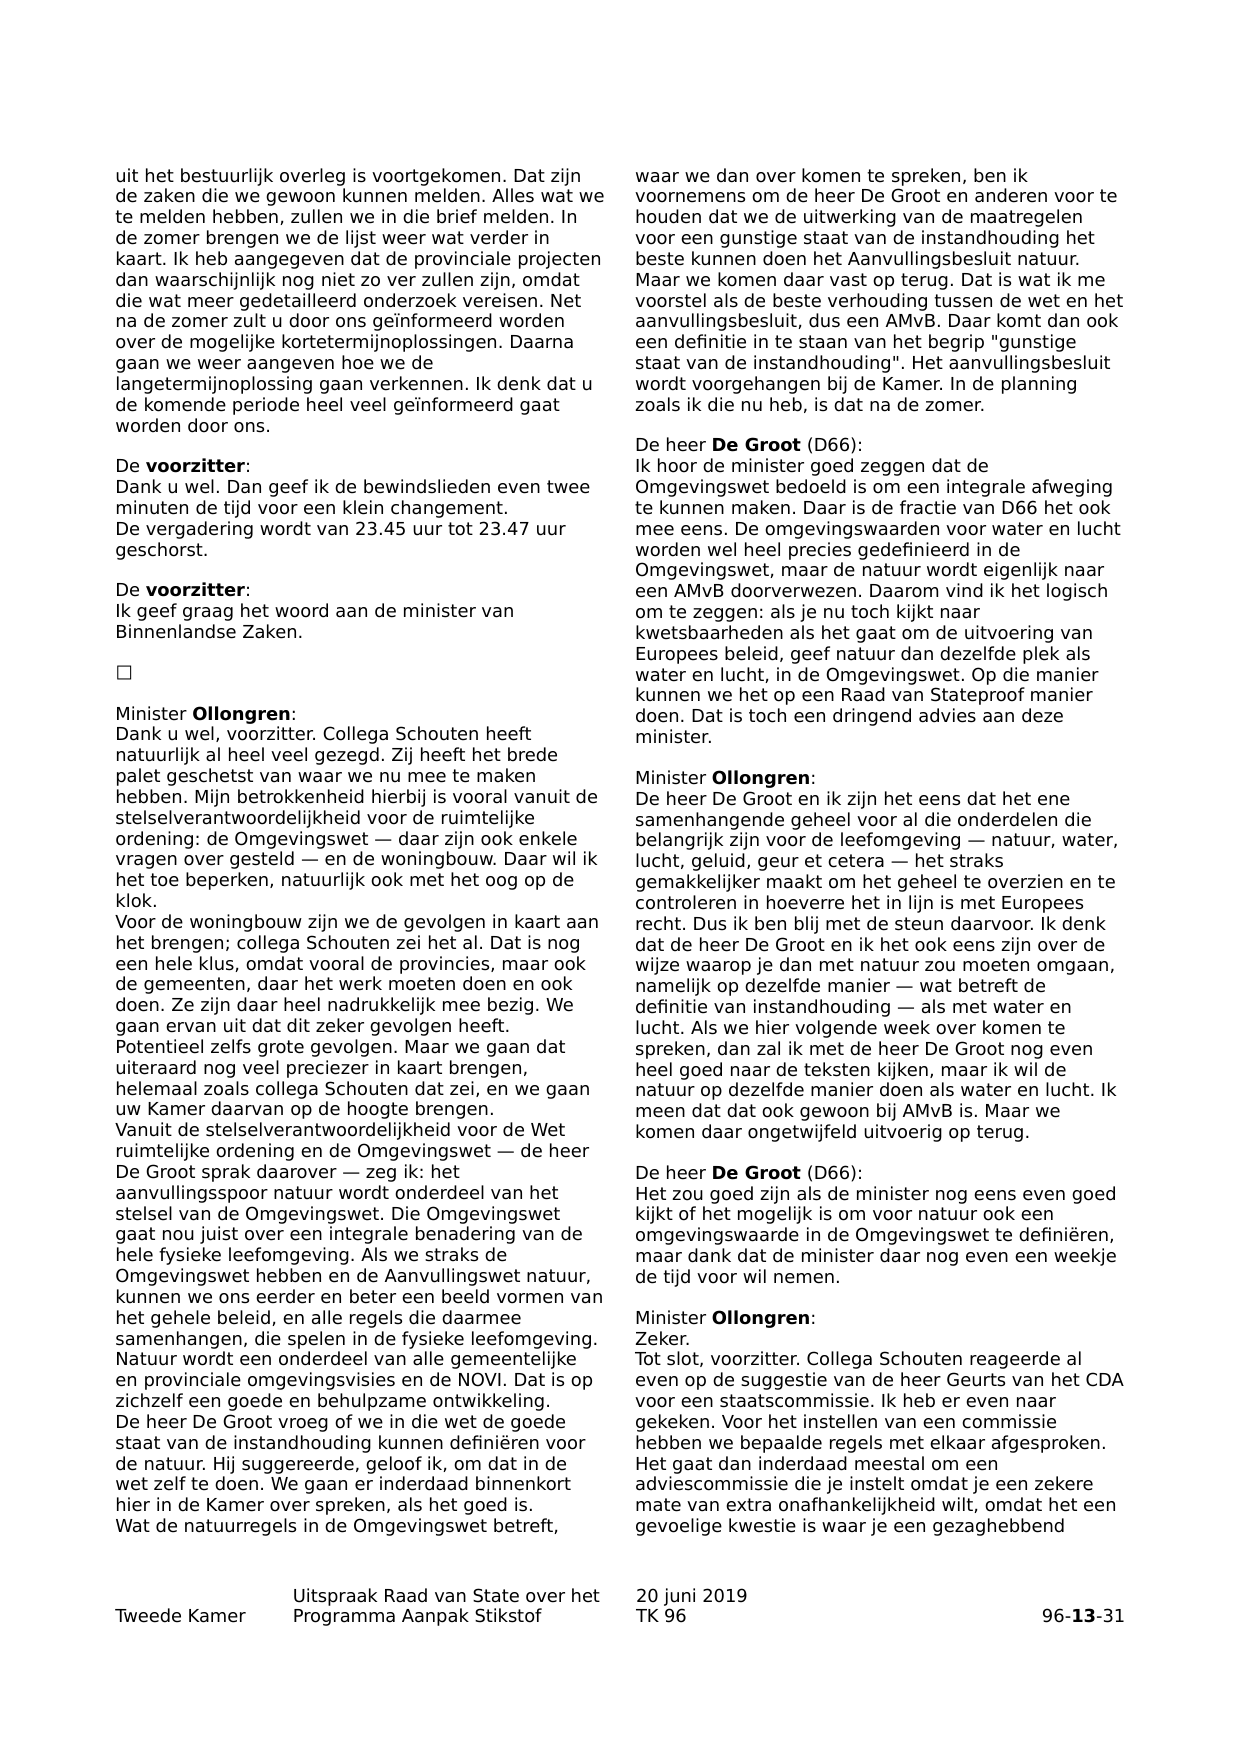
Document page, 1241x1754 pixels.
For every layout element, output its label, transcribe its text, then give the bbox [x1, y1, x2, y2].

text Vanuit de stelselverantwoordelijkheid voor de Wet ruimtelijke ordening en de Omgevingswet — de heer De Groot sprak daarover — zeg ik: het aanvullingsspoor natuur wordt onderdeel van het stelsel van de Omgevingswet. Die Omgevingswet gaat nou juist over een integrale benadering van de hele fysieke leefomgeving. Als we straks de Omgevingswet hebben en de Aanvullingswet natuur, kunnen we ons eerder en beter een beeld vormen van het gehele beleid, en alle regels die daarmee samenhangen, die spelen in de fysieke leefomgeving. Natuur wordt een onderdeel van alle gemeentelijke en provinciale omgevingsvisies en de NOVI. Dat is op zichzelf een goede en behulpzame ontwikkeling. [115, 1120, 605, 1412]
text De heer De Groot vroeg of we in die wet de goede staat van de instandhouding kunnen definiëren voor de natuur. Hij suggereerde, geloof ik, om dat in de wet zelf te doen. We gaan er inderdaad binnenkort hier in de Kamer over spreken, als het goed is. [115, 1412, 605, 1516]
text uit het bestuurlijk overleg is voortgekomen. Dat zijn de zaken die we gewoon kunnen melden. Alles wat we te melden hebben, zullen we in die brief melden. In de zomer brengen we de lijst weer wat verder in kaart. Ik heb aangegeven dat de provinciale projecten dan waarschijnlijk nog niet zo ver zullen zijn, omdat die wat meer gedetailleerd onderzoek vereisen. Net na de zomer zult u door ons geïnformeerd worden over de mogelijke kortetermijnoplossingen. Daarna gaan we weer aangeven hoe we de langetermijnoplossing gaan verkennen. Ik denk dat u de komende periode heel veel geïnformeerd gaat worden door ons. [115, 165, 605, 436]
text Minister Ollongren: [635, 1307, 1125, 1328]
text Ik hoor de minister goed zeggen dat de Omgevingswet bedoeld is om een integrale afweging te kunnen maken. Daar is de fractie van D66 het ook mee eens. De omgevingswaarden voor water en lucht worden wel heel precies gedefinieerd in de Omgevingswet, maar de natuur wordt eigenlijk naar een AMvB doorverwezen. Daarom vind ik het logisch om te zeggen: als je nu toch kijkt naar kwetsbaarheden als het gaat om de uitvoering van Europees beleid, geef natuur dan dezelfde plek als water en lucht, in de Omgevingswet. Op die manier kunnen we het op een Raad van Stateproof manier doen. Dat is toch een dringend advies aan deze minister. [635, 456, 1125, 748]
text ⬜ [115, 663, 605, 683]
text De voorzitter: [115, 580, 605, 601]
text Dank u wel. Dan geef ik de bewindslieden even twee minuten de tijd voor een klein changement. [115, 477, 605, 518]
text Tot slot, voorzitter. Collega Schouten reageerde al even op de suggestie van de heer Geurts van het CDA voor een staatscommissie. Ik heb er even naar gekeken. Voor het instellen van een commissie hebben we bepaalde regels met elkaar afgesproken. Het gaat dan inderdaad meestal om een adviescommissie die je instelt omdat je een zekere mate van extra onafhankelijkheid wilt, omdat het een gevoelige kwestie is waar je een gezaghebbend [635, 1349, 1125, 1537]
text De vergadering wordt van 23.45 uur tot 23.47 uur geschorst. [115, 518, 605, 560]
text De heer De Groot (D66): [635, 435, 1125, 456]
text waar we dan over komen te spreken, ben ik voornemens om de heer De Groot en anderen voor te houden dat we de uitwerking van de maatregelen voor een gunstige staat van de instandhouding het beste kunnen doen het Aanvullingsbesluit natuur. Maar we komen daar vast op terug. Dat is wat ik me voorstel als de beste verhouding tussen de wet en het aanvullingsbesluit, dus een AMvB. Daar komt dan ook een definitie in te staan van het begrip "gunstige staat van de instandhouding". Het aanvullingsbesluit wordt voorgehangen bij de Kamer. In de planning zoals ik die nu heb, is dat na de zomer. [635, 165, 1125, 415]
text Ik geef graag het woord aan de minister van Binnenlandse Zaken. [115, 601, 605, 643]
text De heer De Groot en ik zijn het eens dat het ene samenhangende geheel voor al die onderdelen die belangrijk zijn voor de leefomgeving — natuur, water, lucht, geluid, geur et cetera — het straks gemakkelijker maakt om het geheel te overzien en te controleren in hoeverre het in lijn is met Europees recht. Dus ik ben blij met de steun daarvoor. Ik denk dat de heer De Groot en ik het ook eens zijn over de wijze waarop je dan met natuur zou moeten omgaan, namelijk op dezelfde manier — wat betreft de definitie van instandhouding — als met water en lucht. Als we hier volgende week over komen te spreken, dan zal ik met de heer De Groot nog even heel goed naar de teksten kijken, maar ik wil de natuur op dezelfde manier doen als water en lucht. Ik meen dat dat ook gewoon bij AMvB is. Maar we komen daar ongetwijfeld uitvoerig op terug. [635, 788, 1125, 1143]
text Dank u wel, voorzitter. Collega Schouten heeft natuurlijk al heel veel gezegd. Zij heeft het brede palet geschetst van waar we nu mee te maken hebben. Mijn betrokkenheid hierbij is vooral vanuit de stelselverantwoordelijkheid voor de ruimtelijke ordening: de Omgevingswet — daar zijn ook enkele vragen over gesteld — en de woningbouw. Daar wil ik het toe beperken, natuurlijk ook met het oog op de klok. [115, 724, 605, 912]
text Voor de woningbouw zijn we de gevolgen in kaart aan het brengen; collega Schouten zei het al. Dat is nog een hele klus, omdat vooral de provincies, maar ook de gemeenten, daar het werk moeten doen en ook doen. Ze zijn daar heel nadrukkelijk mee bezig. We gaan ervan uit dat dit zeker gevolgen heeft. Potentieel zelfs grote gevolgen. Maar we gaan dat uiteraard nog veel preciezer in kaart brengen, helemaal zoals collega Schouten dat zei, en we gaan uw Kamer daarvan op de hoogte brengen. [115, 912, 605, 1120]
text Minister Ollongren: [115, 703, 605, 724]
text De heer De Groot (D66): [635, 1163, 1125, 1183]
text Het zou goed zijn als de minister nog eens even goed kijkt of het mogelijk is om voor natuur ook een omgevingswaarde in de Omgevingswet te definiëren, maar dank dat de minister daar nog even een weekje de tijd voor wil nemen. [635, 1183, 1125, 1287]
text Zeker. [635, 1328, 1125, 1349]
text Minister Ollongren: [635, 768, 1125, 788]
text Wat de natuurregels in de Omgevingswet betreft, [115, 1516, 605, 1537]
text De voorzitter: [115, 456, 605, 477]
